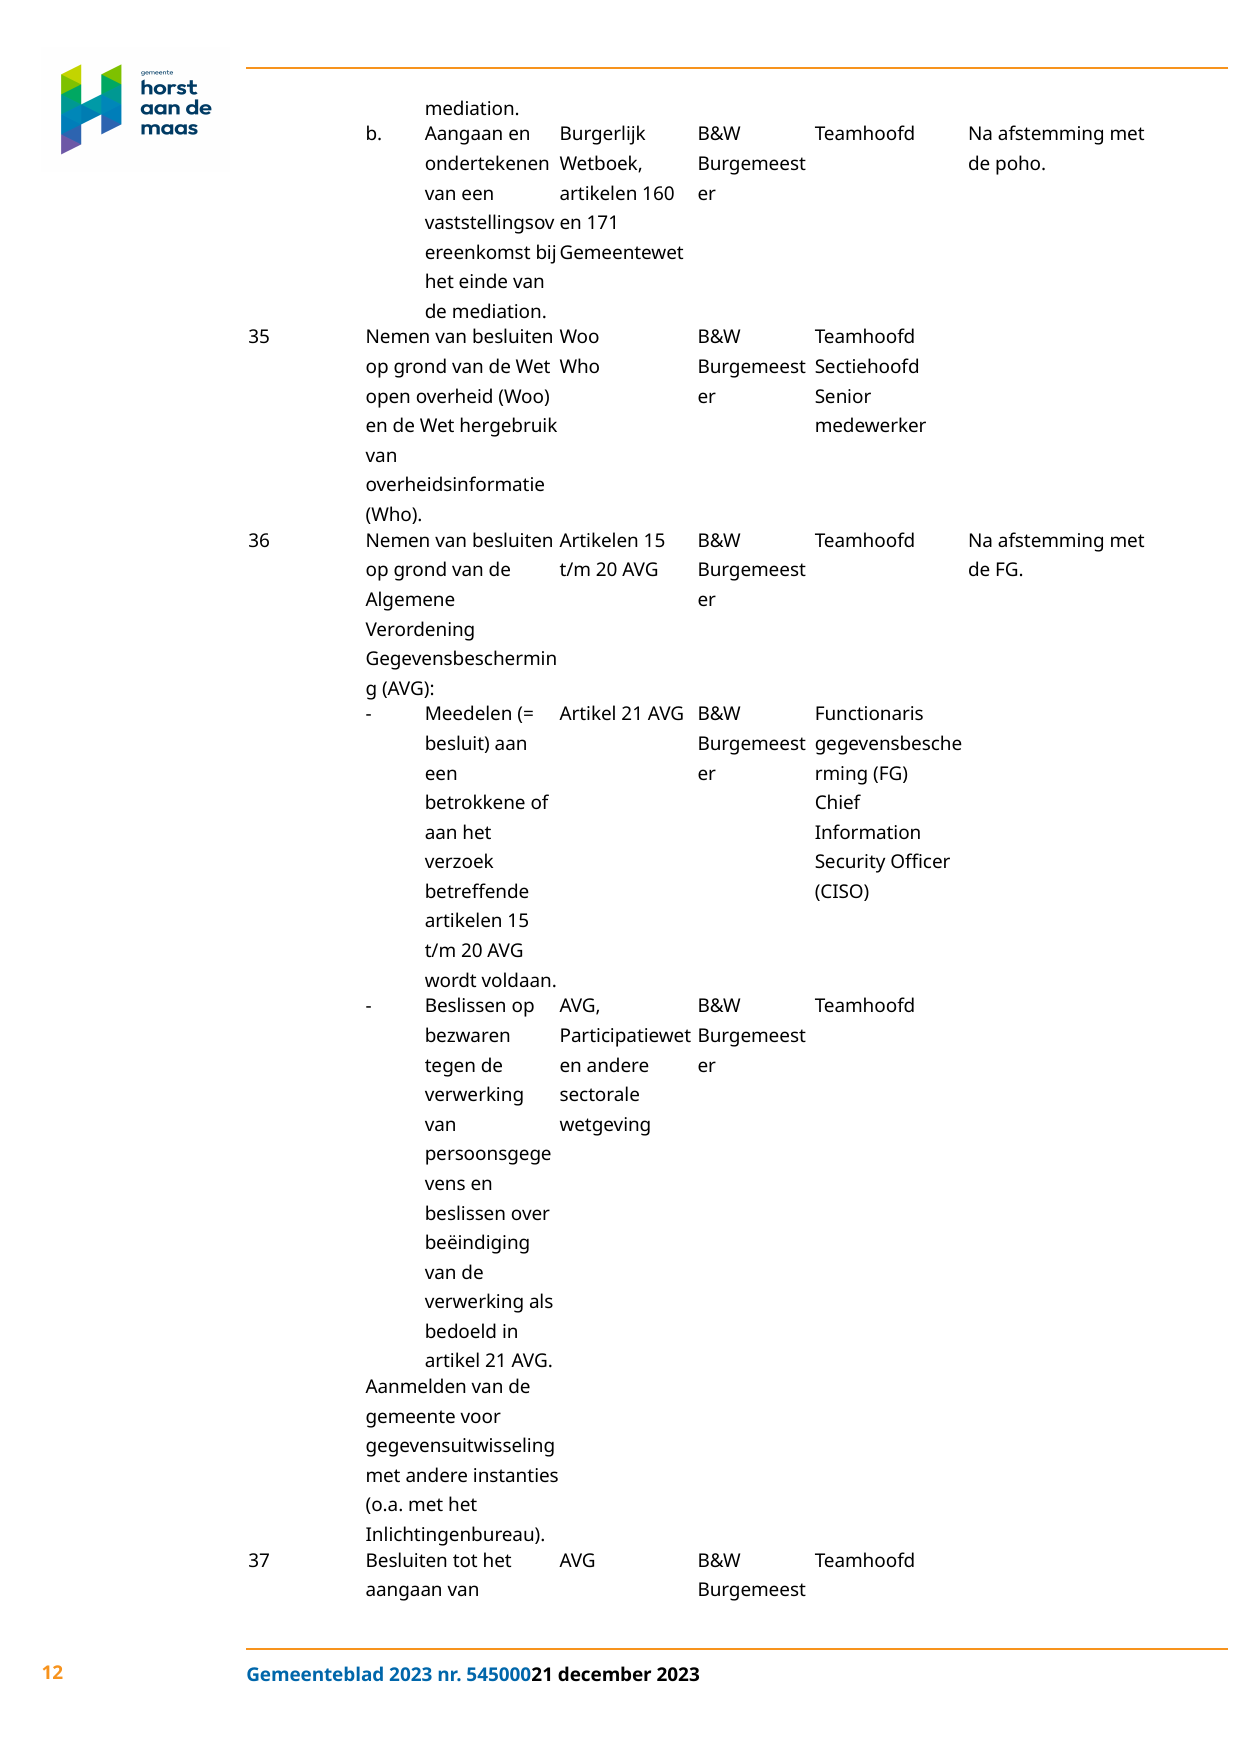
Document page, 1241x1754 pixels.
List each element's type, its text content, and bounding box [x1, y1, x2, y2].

table_cell Functionaris gegevensbescherming (FG) Chief Information Security Officer (CISO) [815, 701, 968, 993]
table_cell [697, 95, 814, 121]
table_cell [968, 1373, 1152, 1547]
table_cell Artikel 21 AVG [559, 701, 697, 993]
table_cell Aangaan en ondertekenen van een vaststellingsovereenkomst bij het einde van de mediation. [365, 121, 559, 324]
table_cell B&W Burgemeester [697, 121, 814, 324]
table_cell [559, 95, 697, 121]
table_cell Nemen van besluiten op grond van de Wet open overheid (Woo) en de Wet hergebruik van overheidsinformatie (Who). [365, 324, 559, 527]
table_cell B&W Burgemeester [697, 527, 814, 701]
table_cell Besluiten tot het aangaan van [365, 1547, 559, 1602]
table_cell 35 [248, 324, 365, 527]
table_cell B&W Burgemeester [697, 993, 814, 1373]
table_cell Teamhoofd [815, 1547, 968, 1602]
table_cell [968, 993, 1152, 1373]
table_cell Woo Who [559, 324, 697, 527]
table_cell mediation. [365, 95, 559, 121]
table_cell B&W Burgemeester [697, 701, 814, 993]
table_cell Teamhoofd Sectiehoofd Senior medewerker [815, 324, 968, 527]
table_cell [968, 1547, 1152, 1602]
picture [41, 47, 231, 172]
table_cell [968, 324, 1152, 527]
table_cell Na afstemming met de poho. [968, 121, 1152, 324]
table_cell Artikelen 15 t/m 20 AVG [559, 527, 697, 701]
table_cell Aanmelden van de gemeente voor gegevensuitwisseling met andere instanties (o.a. met het Inlichtingenbureau). [365, 1373, 559, 1547]
table_cell AVG, Participatiewet en andere sectorale wetgeving [559, 993, 697, 1373]
table_cell [697, 1373, 814, 1547]
table_cell [968, 701, 1152, 993]
table_cell 36 [248, 527, 365, 1547]
table_cell Burgerlijk Wetboek, artikelen 160 en 171 Gemeentewet [559, 121, 697, 324]
table_cell B&W Burgemeester [697, 324, 814, 527]
table_cell B&W Burgemeest [697, 1547, 814, 1602]
table_cell Beslissen op bezwaren tegen de verwerking van persoonsgegevens en beslissen over beëindiging van de verwerking als bedoeld in artikel 21 AVG. [365, 993, 559, 1373]
table_cell Na afstemming met de FG. [968, 527, 1152, 701]
table_cell [815, 95, 968, 121]
table_cell [815, 1373, 968, 1547]
table_cell Meedelen (= besluit) aan een betrokkene of aan het verzoek betreffende artikelen 15 t/m 20 AVG wordt voldaan. [365, 701, 559, 993]
table_cell [968, 95, 1152, 121]
table_cell Teamhoofd [815, 121, 968, 324]
table_cell Nemen van besluiten op grond van de Algemene Verordening Gegevensbescherming (AVG): [365, 527, 559, 701]
table_cell Teamhoofd [815, 527, 968, 701]
table_cell [248, 95, 365, 324]
table_cell AVG [559, 1547, 697, 1602]
table_cell Teamhoofd [815, 993, 968, 1373]
table_cell 37 [248, 1547, 365, 1602]
table_cell [559, 1373, 697, 1547]
